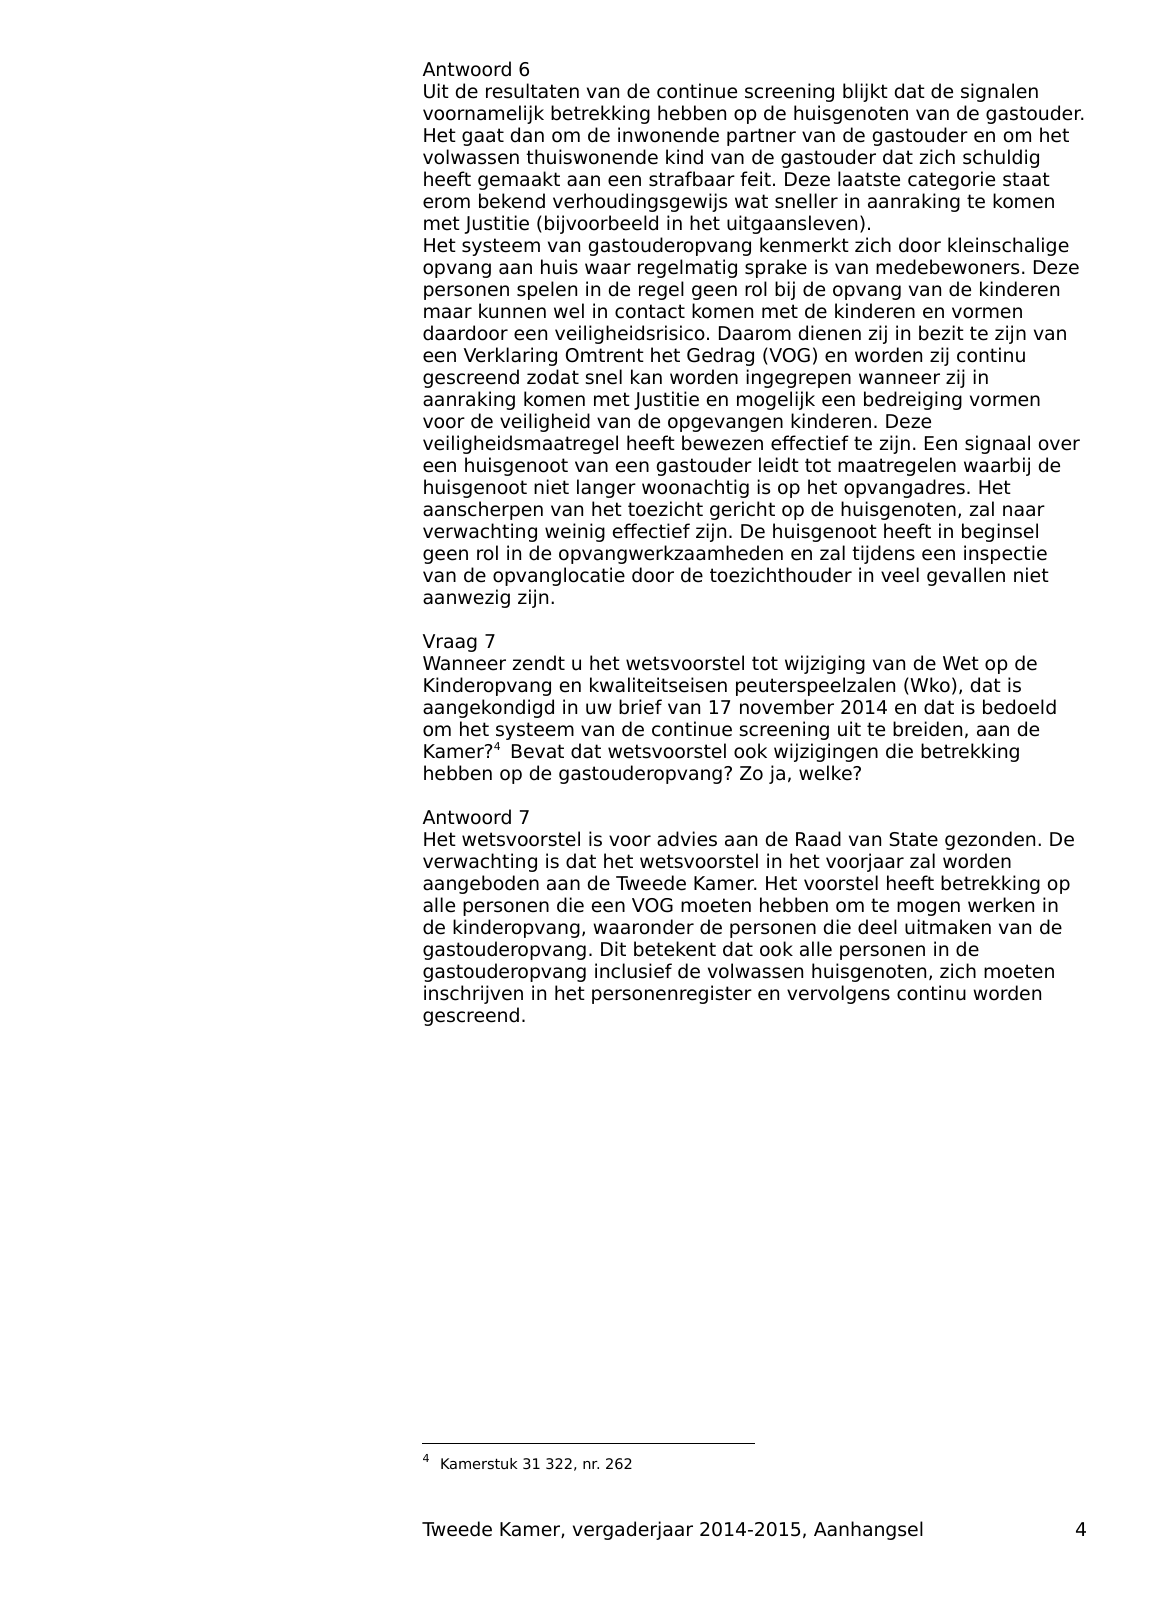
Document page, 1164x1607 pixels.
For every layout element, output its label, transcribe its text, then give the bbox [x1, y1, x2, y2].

text Het systeem van gastouderopvang kenmerkt zich door kleinschalige opvang aan huis waar regelmatig sprake is van medebewoners. Deze personen spelen in de regel geen rol bij de opvang van de kinderen maar kunnen wel in contact komen met de kinderen en vormen daardoor een veiligheidsrisico. Daarom dienen zij in bezit te zijn van een Verklaring Omtrent het Gedrag (VOG) en worden zij continu gescreend zodat snel kan worden ingegrepen wanneer zij in aanraking komen met Justitie en mogelijk een bedreiging vormen voor de veiligheid van de opgevangen kinderen. Deze veiligheidsmaatregel heeft bewezen effectief te zijn. Een signaal over een huisgenoot van een gastouder leidt tot maatregelen waarbij de huisgenoot niet langer woonachtig is op het opvangadres. Het aanscherpen van het toezicht gericht op de huisgenoten, zal naar verwachting weinig effectief zijn. De huisgenoot heeft in beginsel geen rol in de opvangwerkzaamheden en zal tijdens een inspectie van de opvanglocatie door de toezichthouder in veel gevallen niet aanwezig zijn. [422, 235, 1087, 608]
text Antwoord 6 [422, 59, 1087, 81]
text Wanneer zendt u het wetsvoorstel tot wijziging van de Wet op de Kinderopvang en kwaliteitseisen peuterspeelzalen (Wko), dat is aangekondigd in uw brief van 17 november 2014 en dat is bedoeld om het systeem van de continue screening uit te breiden, aan de Kamer? Bevat dat wetsvoorstel ook wijzigingen die betrekking hebben op de gastouderopvang? Zo ja, welke? [422, 653, 1087, 784]
text Uit de resultaten van de continue screening blijkt dat de signalen voornamelijk betrekking hebben op de huisgenoten van de gastouder. Het gaat dan om de inwonende partner van de gastouder en om het volwassen thuiswonende kind van de gastouder dat zich schuldig heeft gemaakt aan een strafbaar feit. Deze laatste categorie staat erom bekend verhoudingsgewijs wat sneller in aanraking te komen met Justitie (bijvoorbeeld in het uitgaansleven). [422, 81, 1087, 235]
text Het wetsvoorstel is voor advies aan de Raad van State gezonden. De verwachting is dat het wetsvoorstel in het voorjaar zal worden aangeboden aan de Tweede Kamer. Het voorstel heeft betrekking op alle personen die een VOG moeten hebben om te mogen werken in de kinderopvang, waaronder de personen die deel uitmaken van de gastouderopvang. Dit betekent dat ook alle personen in de gastouderopvang inclusief de volwassen huisgenoten, zich moeten inschrijven in het personenregister en vervolgens continu worden gescreend. [422, 829, 1087, 1027]
text Antwoord 7 [422, 807, 1087, 829]
text Kamerstuk 31 322, nr. 262 [422, 1452, 1087, 1474]
text Vraag 7 [422, 631, 1087, 653]
